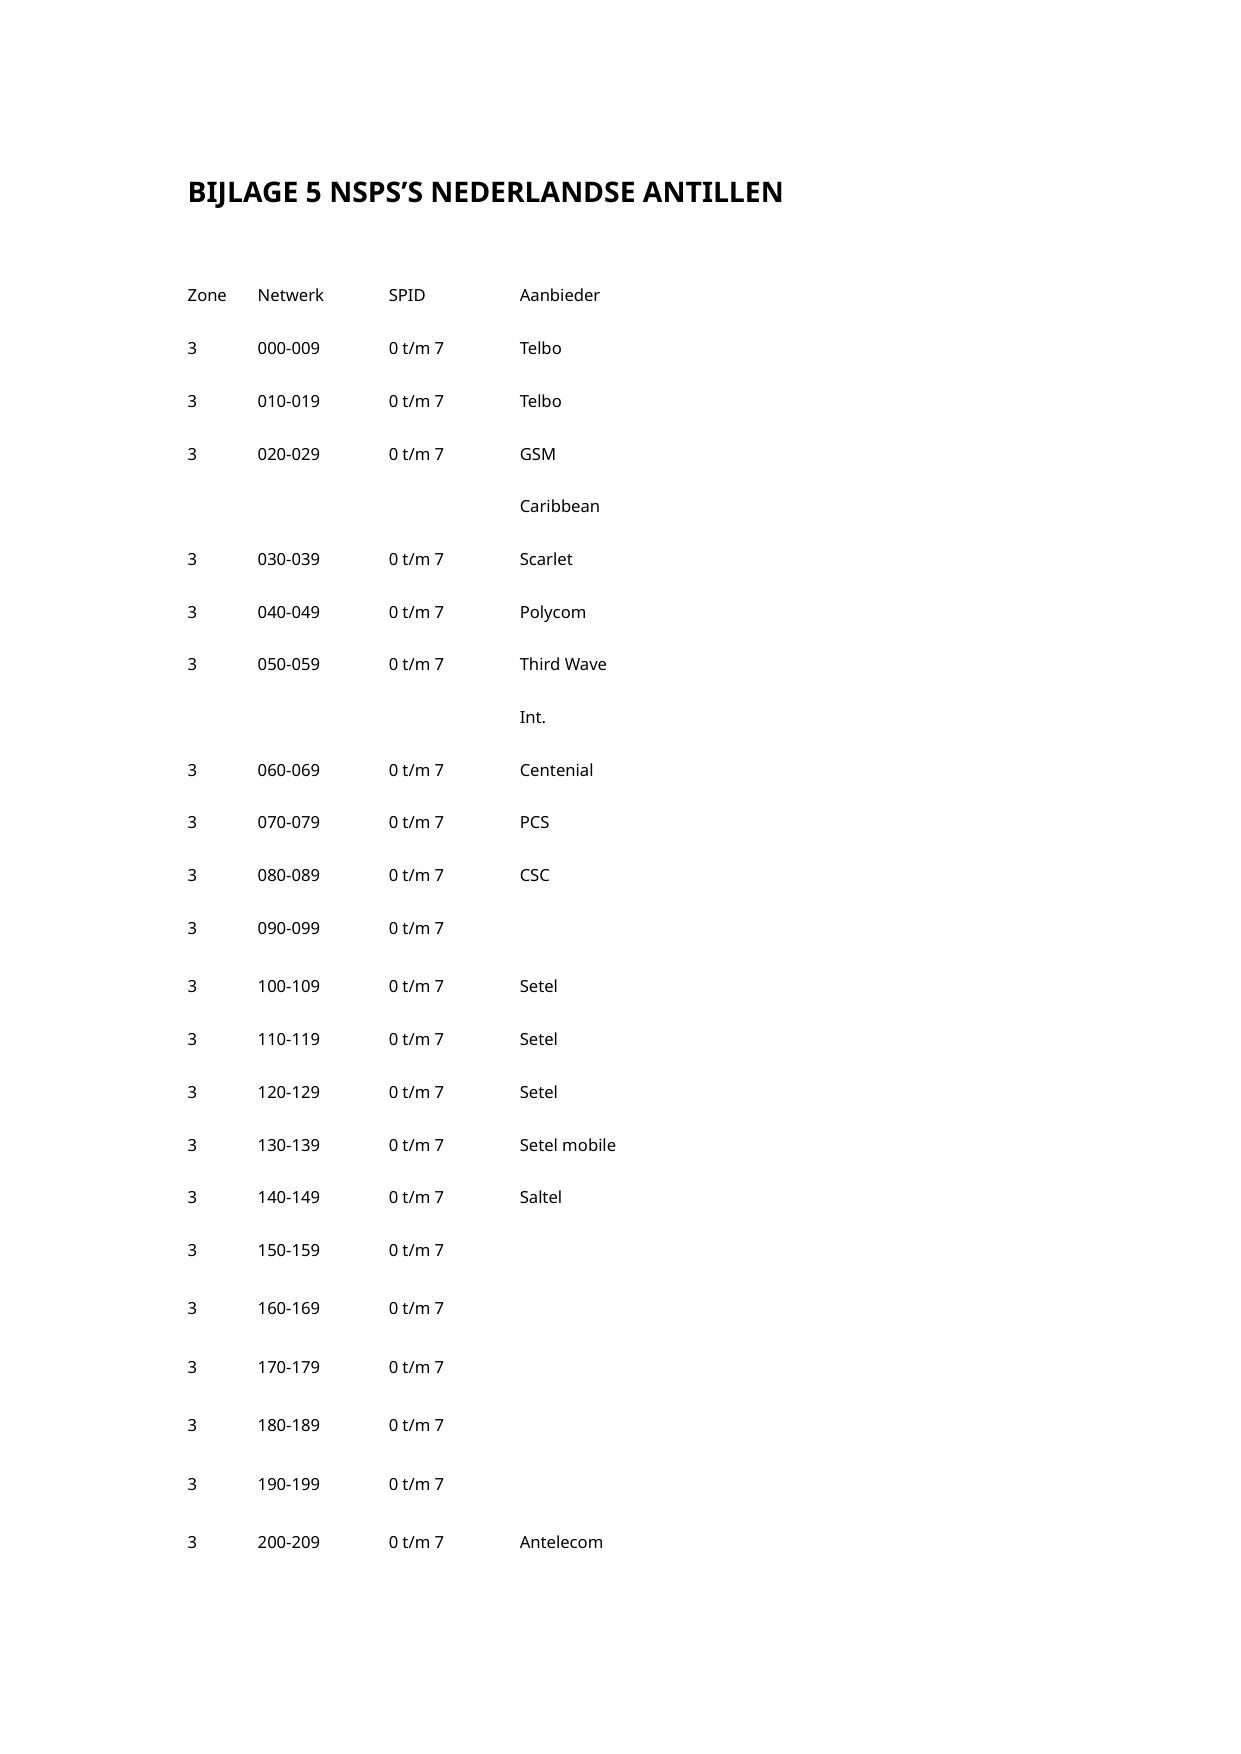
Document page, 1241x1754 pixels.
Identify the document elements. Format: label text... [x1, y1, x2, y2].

table_cell [520, 1472, 1053, 1531]
table_cell 0 t/m 7 [389, 390, 519, 442]
table_cell 100-109 [258, 975, 388, 1028]
table_cell 0 t/m 7 [389, 811, 519, 864]
table_cell 0 t/m 7 [389, 975, 519, 1028]
table_cell 3 [188, 1531, 257, 1583]
table_cell 130-139 [258, 1133, 388, 1186]
subtitle BIJLAGE 5 NSPS’S NEDERLANDSE ANTILLEN [187, 172, 1053, 211]
table_cell 0 t/m 7 [389, 1080, 519, 1133]
table_cell [520, 1414, 1053, 1472]
table_cell 080-089 [258, 864, 388, 917]
table_cell Scarlet [520, 548, 1053, 600]
table_cell 3 [188, 442, 257, 548]
table_cell 0 t/m 7 [389, 917, 519, 975]
table_cell 0 t/m 7 [389, 1133, 519, 1186]
table_cell Third Wave Int. [520, 653, 1053, 758]
table_header Zone [188, 284, 257, 337]
table_cell Antelecom [520, 1531, 1053, 1583]
table_cell [520, 1239, 1053, 1297]
table_cell Telbo [520, 390, 1053, 442]
table_cell Saltel [520, 1186, 1053, 1238]
table_cell 3 [188, 864, 257, 917]
table_cell 030-039 [258, 548, 388, 600]
table_cell 190-199 [258, 1472, 388, 1531]
table_cell 3 [188, 1239, 257, 1297]
table_cell 0 t/m 7 [389, 337, 519, 389]
table_header Aanbieder [520, 284, 1053, 337]
table_cell CSC [520, 864, 1053, 917]
table_cell 020-029 [258, 442, 388, 548]
table_cell 0 t/m 7 [389, 1028, 519, 1080]
table_cell 0 t/m 7 [389, 864, 519, 917]
table_cell 140-149 [258, 1186, 388, 1238]
table_cell Setel [520, 975, 1053, 1028]
table_cell [520, 1297, 1053, 1355]
table_cell 0 t/m 7 [389, 1186, 519, 1238]
table_cell Setel [520, 1080, 1053, 1133]
table_cell Centenial [520, 759, 1053, 811]
table_cell 3 [188, 548, 257, 600]
table_cell Setel [520, 1028, 1053, 1080]
table_cell 120-129 [258, 1080, 388, 1133]
table_cell 3 [188, 600, 257, 653]
table_cell 010-019 [258, 390, 388, 442]
table_header SPID [389, 284, 519, 337]
table_cell Telbo [520, 337, 1053, 389]
table_cell 3 [188, 1472, 257, 1531]
table_cell PCS [520, 811, 1053, 864]
table_cell 0 t/m 7 [389, 1355, 519, 1414]
table_cell 170-179 [258, 1355, 388, 1414]
table_cell 000-009 [258, 337, 388, 389]
table_cell 3 [188, 759, 257, 811]
table_cell 0 t/m 7 [389, 548, 519, 600]
table_cell 3 [188, 1414, 257, 1472]
table_cell 3 [188, 917, 257, 975]
table_cell 3 [188, 1297, 257, 1355]
table_cell 3 [188, 1028, 257, 1080]
table_cell [520, 917, 1053, 975]
table_cell 3 [188, 1080, 257, 1133]
table_cell 3 [188, 1355, 257, 1414]
table_cell [520, 1355, 1053, 1414]
table_cell 150-159 [258, 1239, 388, 1297]
table_cell 0 t/m 7 [389, 1531, 519, 1583]
table_cell 160-169 [258, 1297, 388, 1355]
table_cell 3 [188, 337, 257, 389]
table_cell 3 [188, 975, 257, 1028]
table_cell 0 t/m 7 [389, 442, 519, 548]
table_cell Setel mobile [520, 1133, 1053, 1186]
table_cell 070-079 [258, 811, 388, 864]
table_cell 0 t/m 7 [389, 1472, 519, 1531]
table_cell Polycom [520, 600, 1053, 653]
table_cell 3 [188, 1133, 257, 1186]
table_cell 060-069 [258, 759, 388, 811]
table_cell 090-099 [258, 917, 388, 975]
table_header Netwerk [258, 284, 388, 337]
table_cell 3 [188, 390, 257, 442]
table_cell 0 t/m 7 [389, 600, 519, 653]
table_cell 0 t/m 7 [389, 1239, 519, 1297]
table_cell 3 [188, 1186, 257, 1238]
table_cell 3 [188, 653, 257, 758]
table_cell 0 t/m 7 [389, 1297, 519, 1355]
table_cell 3 [188, 811, 257, 864]
table_cell 0 t/m 7 [389, 653, 519, 758]
table_cell 040-049 [258, 600, 388, 653]
table_cell 0 t/m 7 [389, 1414, 519, 1472]
table_cell 200-209 [258, 1531, 388, 1583]
table_cell 110-119 [258, 1028, 388, 1080]
table_cell 050-059 [258, 653, 388, 758]
table_cell 180-189 [258, 1414, 388, 1472]
table_cell GSM Caribbean [520, 442, 1053, 548]
table_cell 0 t/m 7 [389, 759, 519, 811]
